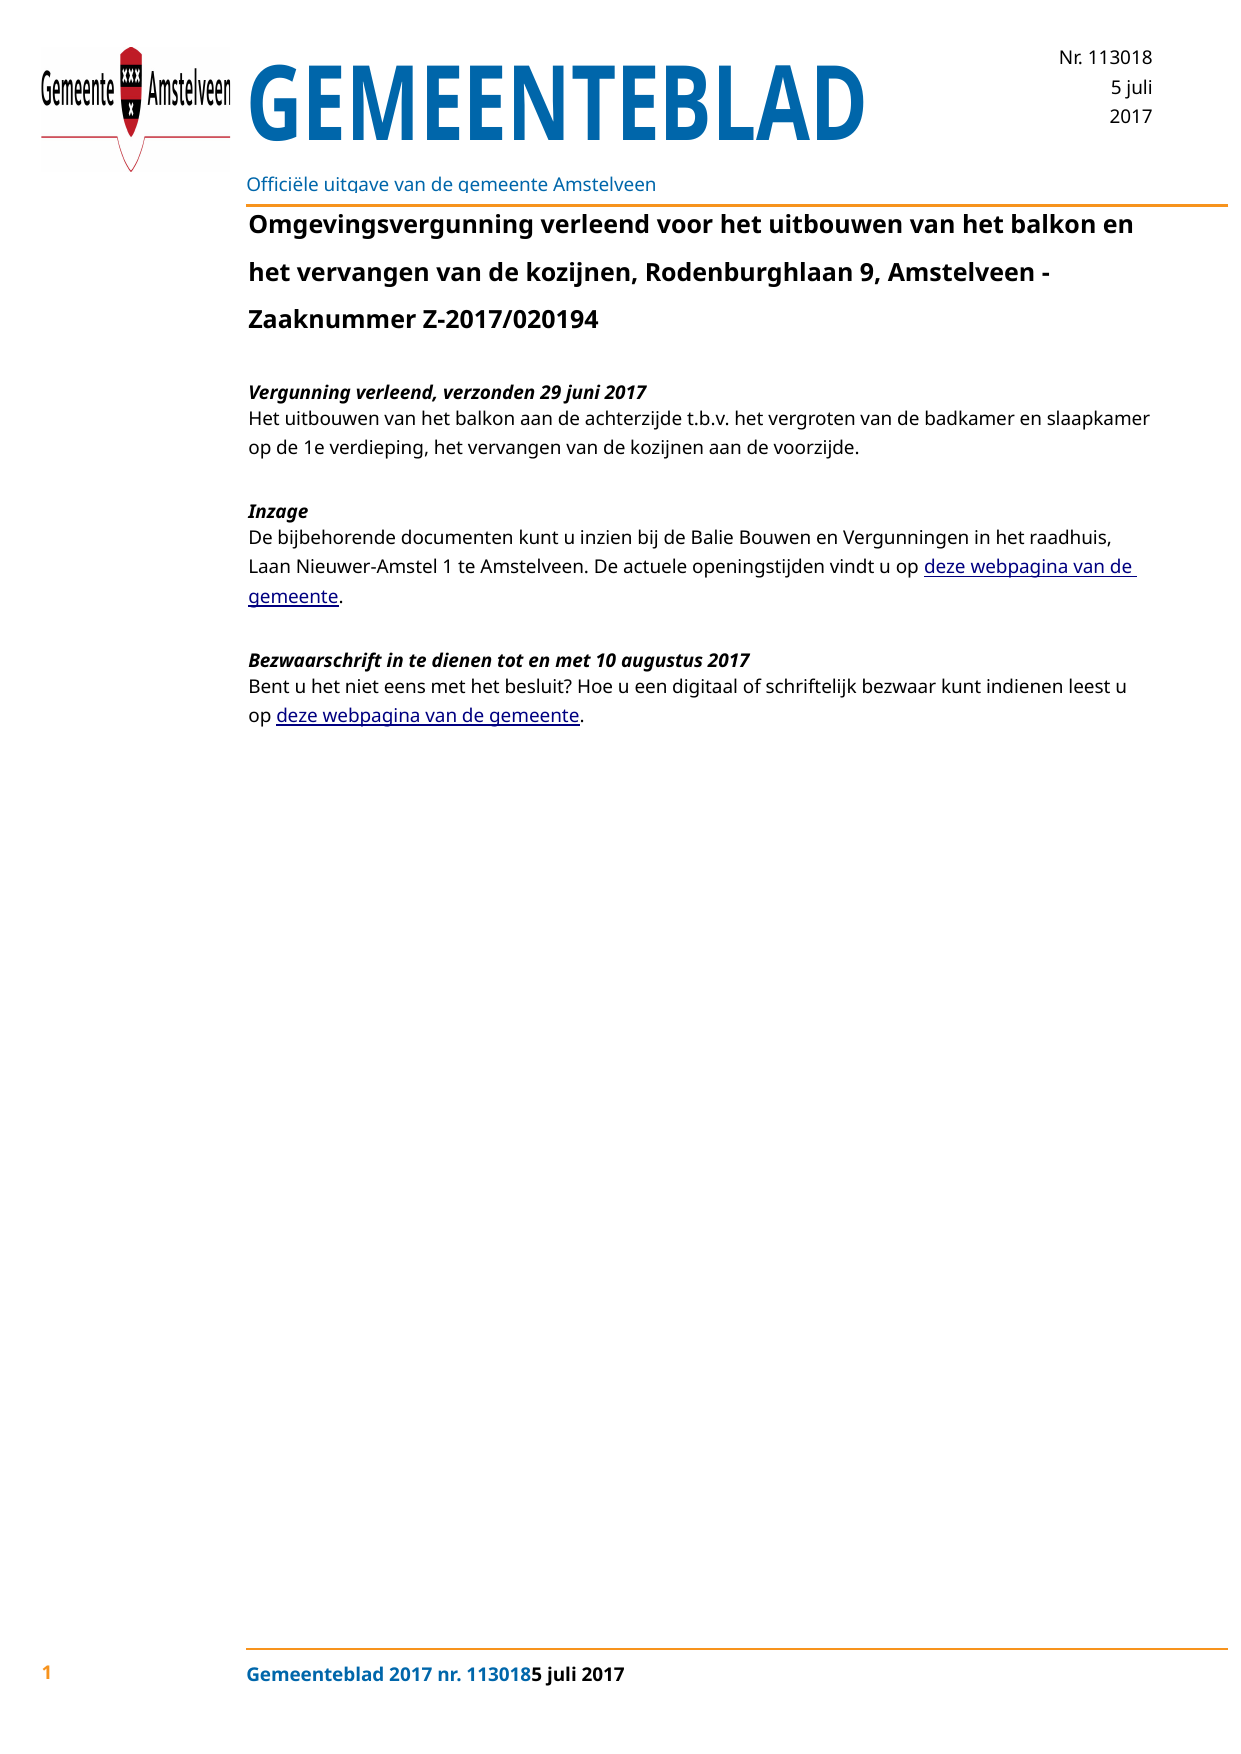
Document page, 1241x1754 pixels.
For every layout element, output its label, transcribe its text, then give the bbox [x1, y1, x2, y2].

text Vergunning verleend, verzonden 29 juni 2017 [248, 379, 1152, 405]
text Bezwaarschrift in te dienen tot en met 10 augustus 2017 [248, 647, 1152, 673]
text Omgevingsvergunning verleend voor het uitbouwen van het balkon en het vervangen van de kozijnen, Rodenburghlaan 9, Amstelveen - Zaaknummer Z-2017/020194 [248, 207, 1152, 336]
text Het uitbouwen van het balkon aan de achterzijde t.b.v. het vergroten van de badkamer en slaapkamer op de 1e verdieping, het vervangen van de kozijnen aan de voorzijde. [248, 405, 1152, 460]
picture [41, 47, 231, 172]
text Bent u het niet eens met het besluit? Hoe u een digitaal of schriftelijk bezwaar kunt indienen leest u op deze webpagina van de gemeente. [248, 673, 1152, 728]
text Inzage [248, 498, 1152, 524]
text De bijbehorende documenten kunt u inzien bij de Balie Bouwen en Vergunningen in het raadhuis, Laan Nieuwer-Amstel 1 te Amstelveen. De actuele openingstijden vindt u op deze webpagina van de gemeente. [248, 524, 1152, 609]
